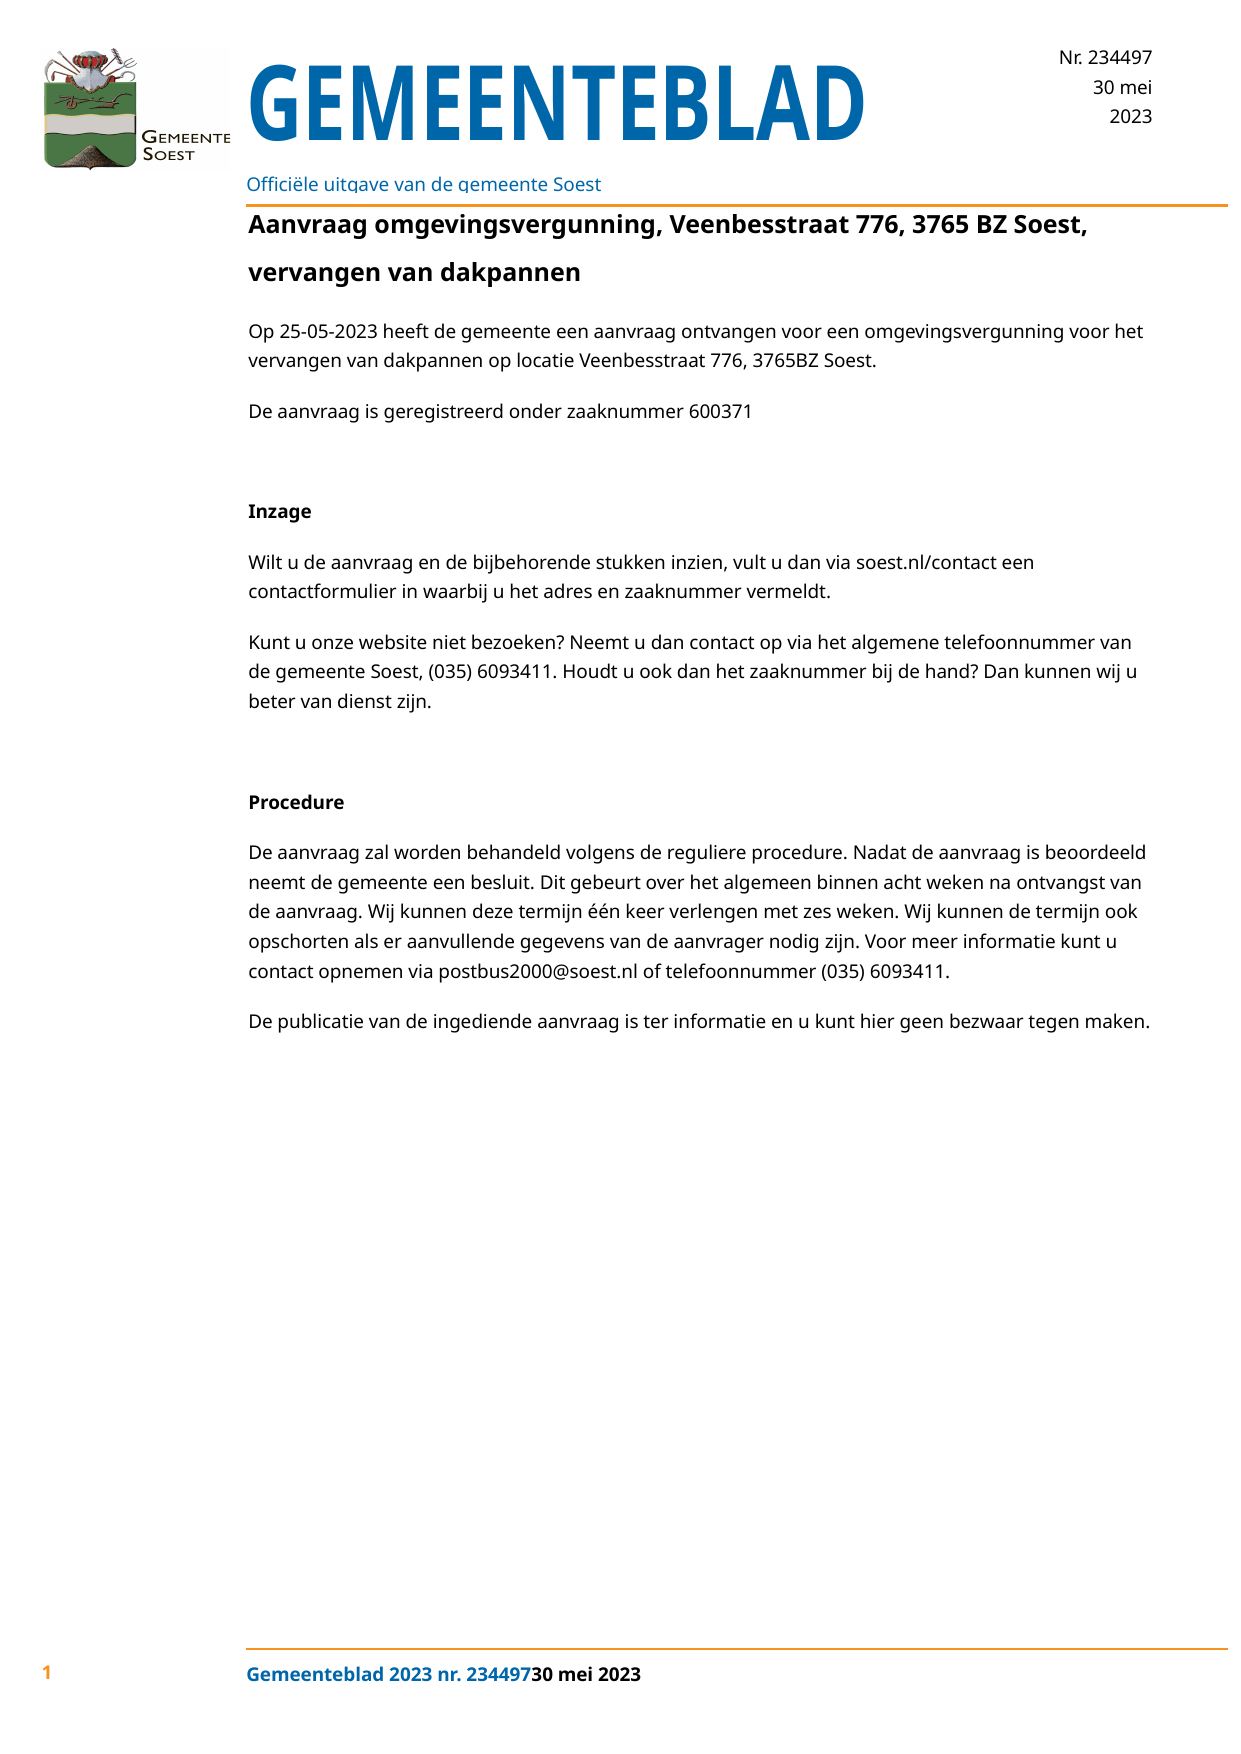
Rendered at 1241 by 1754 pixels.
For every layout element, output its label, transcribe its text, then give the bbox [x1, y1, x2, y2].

text Aanvraag omgevingsvergunning, Veenbesstraat 776, 3765 BZ Soest, vervangen van dakpannen [248, 207, 1152, 288]
text De aanvraag is geregistreerd onder zaaknummer 600371 [248, 398, 1152, 424]
text Inzage [248, 499, 1152, 524]
text De publicatie van de ingediende aanvraag is ter informatie en u kunt hier geen bezwaar tegen maken. [248, 1008, 1152, 1034]
text Procedure [248, 789, 1152, 815]
text Op 25-05-2023 heeft de gemeente een aanvraag ontvangen voor een omgevingsvergunning voor het vervangen van dakpannen op locatie Veenbesstraat 776, 3765BZ Soest. [248, 318, 1152, 373]
text Kunt u onze website niet bezoeken? Neemt u dan contact op via het algemene telefoonnummer van de gemeente Soest, (035) 6093411. Houdt u ook dan het zaaknummer bij de hand? Dan kunnen wij u beter van dienst zijn. [248, 629, 1152, 714]
text De aanvraag zal worden behandeld volgens de reguliere procedure. Nadat de aanvraag is beoordeeld neemt de gemeente een besluit. Dit gebeurt over het algemeen binnen acht weken na ontvangst van de aanvraag. Wij kunnen deze termijn één keer verlengen met zes weken. Wij kunnen de termijn ook opschorten als er aanvullende gegevens van de aanvrager nodig zijn. Voor meer informatie kunt u contact opnemen via postbus2000@soest.nl of telefoonnummer (035) 6093411. [248, 839, 1152, 984]
text Wilt u de aanvraag en de bijbehorende stukken inzien, vult u dan via soest.nl/contact een contactformulier in waarbij u het adres en zaaknummer vermeldt. [248, 549, 1152, 604]
picture [41, 47, 231, 172]
